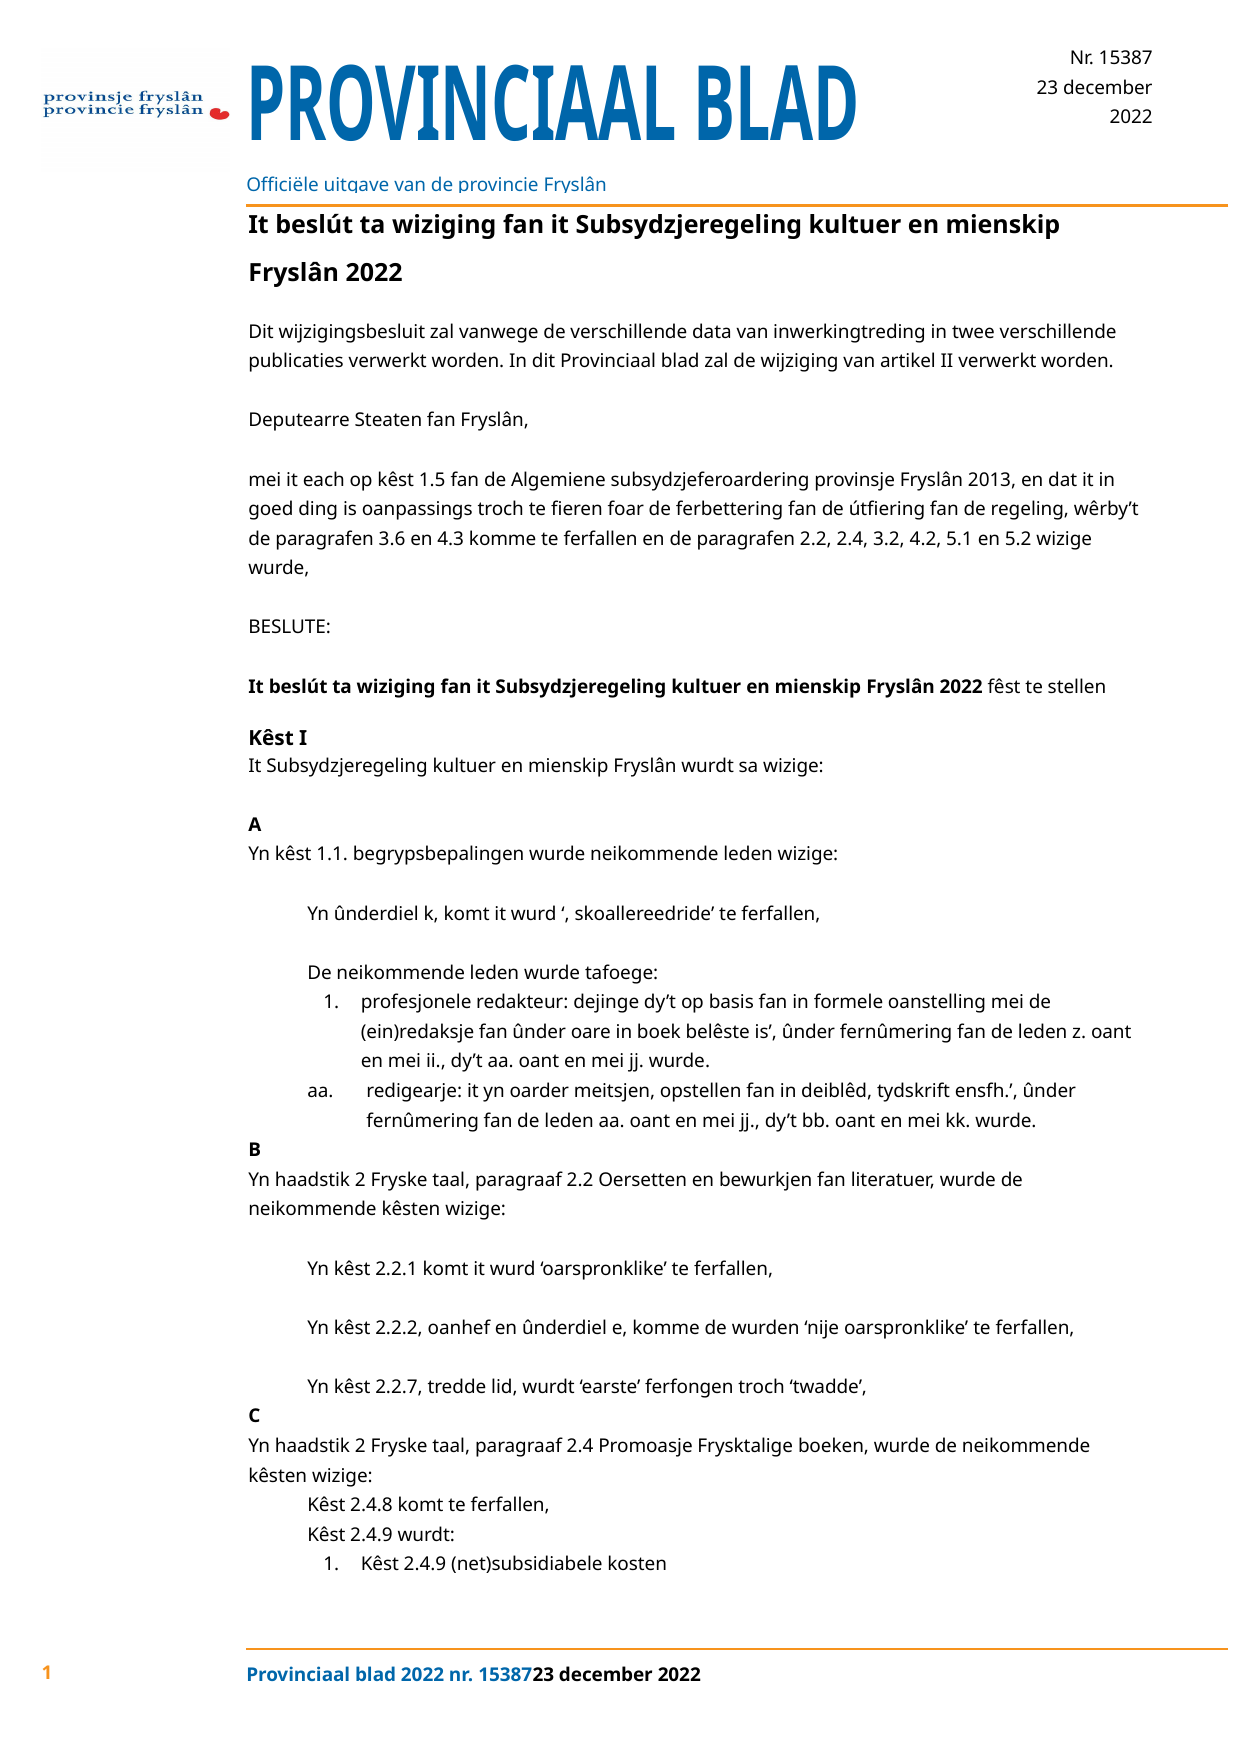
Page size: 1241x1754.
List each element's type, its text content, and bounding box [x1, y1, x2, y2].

list redigearje: it yn oarder meitsjen, opstellen fan in deiblêd, tydskrift ensfh.’, ûnder fernûmering fan de leden aa. oant en mei jj., dy’t bb. oant en mei kk. wurde. [307, 1077, 1152, 1132]
text It Subsydzjeregeling kultuer en mienskip Fryslân wurdt sa wizige: [248, 752, 1152, 777]
text It beslút ta wiziging fan it Subsydzjeregeling kultuer en mienskip Fryslân 2022 fêst te stellen [248, 673, 1152, 699]
list Kêst 2.4.9 wurdt: [248, 1521, 1152, 1547]
text It beslút ta wiziging fan it Subsydzjeregeling kultuer en mienskip Fryslân 2022 [248, 207, 1152, 288]
list Yn ûnderdiel k, komt it wurd ‘, skoallereedride’ te ferfallen, [248, 900, 1152, 925]
text Yn kêst 1.1. begrypsbepalingen wurde neikommende leden wizige: [248, 841, 1152, 866]
text Dit wijzigingsbesluit zal vanwege de verschillende data van inwerkingtreding in twee verschillende publicaties verwerkt worden. In dit Provinciaal blad zal de wijziging van artikel II verwerkt worden. [248, 318, 1152, 373]
text mei it each op kêst 1.5 fan de Algemiene subsydzjeferoardering provinsje Fryslân 2013, en dat it in goed ding is oanpassings troch te fieren foar de ferbettering fan de útfiering fan de regeling, wêrby’t de paragrafen 3.6 en 4.3 komme te ferfallen en de paragrafen 2.2, 2.4, 3.2, 4.2, 5.1 en 5.2 wizige wurde, [248, 466, 1152, 580]
list Yn kêst 2.2.2, oanhef en ûnderdiel e, komme de wurden ‘nije oarspronklike’ te ferfallen, [248, 1314, 1152, 1339]
picture [41, 47, 231, 172]
text BESLUTE: [248, 614, 1152, 639]
text Yn haadstik 2 Fryske taal, paragraaf 2.4 Promoasje Frysktalige boeken, wurde de neikommende kêsten wizige: [248, 1432, 1152, 1487]
text Yn haadstik 2 Fryske taal, paragraaf 2.2 Oersetten en bewurkjen fan literatuer, wurde de neikommende kêsten wizige: [248, 1166, 1152, 1221]
list Kêst 2.4.9 (net)subsidiabele kosten [323, 1551, 1152, 1576]
list Yn kêst 2.2.1 komt it wurd ‘oarspronklike’ te ferfallen, [248, 1255, 1152, 1280]
list Kêst 2.4.8 komt te ferfallen, [248, 1491, 1152, 1517]
text C [248, 1403, 1152, 1428]
text A [248, 811, 1152, 837]
list De neikommende leden wurde tafoege: [248, 959, 1152, 984]
text Kêst I [248, 723, 1152, 752]
list Yn kêst 2.2.7, tredde lid, wurdt ‘earste’ ferfongen troch ‘twadde’, [248, 1373, 1152, 1399]
list profesjonele redakteur: dejinge dy’t op basis fan in formele oanstelling mei de (ein)redaksje fan ûnder oare in boek belêste is’, ûnder fernûmering fan de leden z. oant en mei ii., dy’t aa. oant en mei jj. wurde. [323, 988, 1152, 1073]
text B [248, 1136, 1152, 1162]
text Deputearre Steaten fan Fryslân, [248, 407, 1152, 432]
